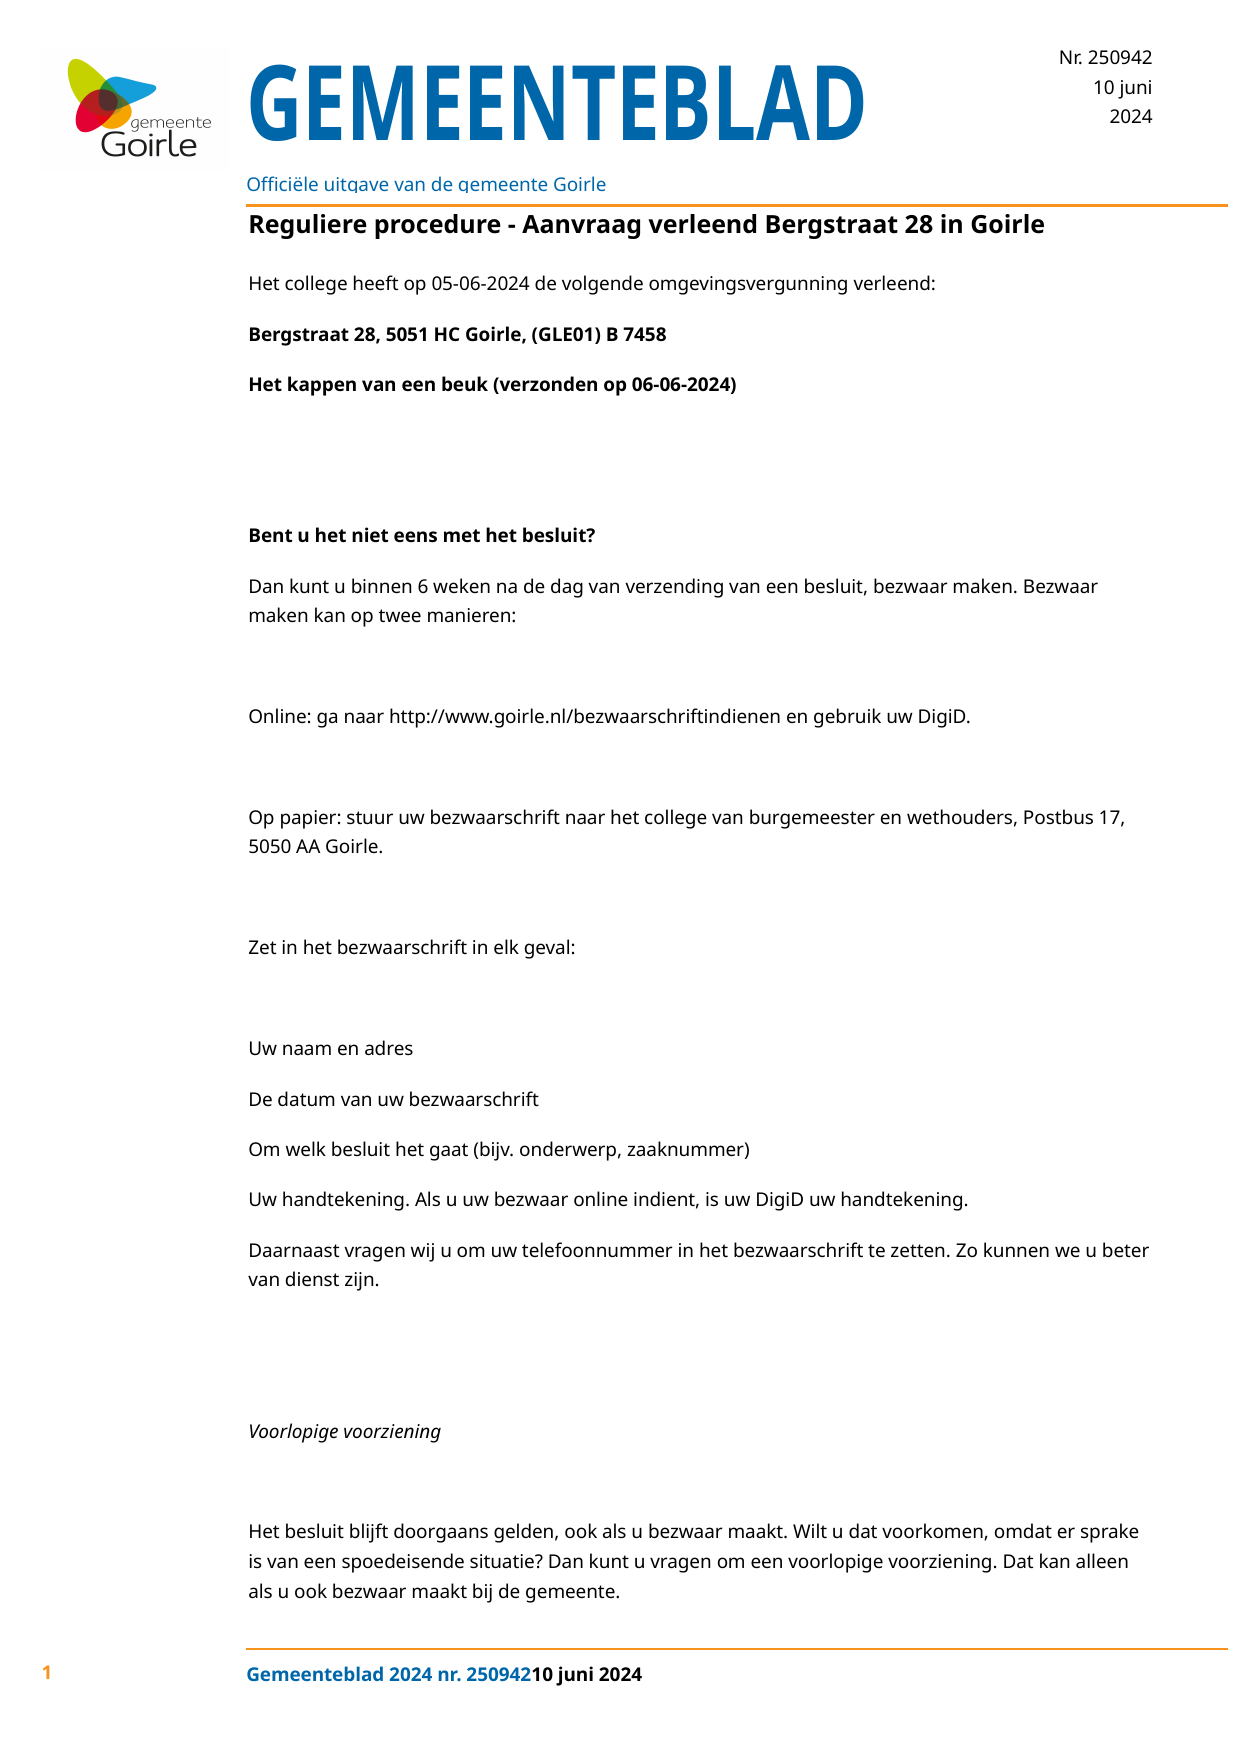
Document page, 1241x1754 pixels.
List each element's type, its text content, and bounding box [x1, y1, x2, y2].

text Uw naam en adres [248, 1035, 1152, 1061]
text Daarnaast vragen wij u om uw telefoonnummer in het bezwaarschrift te zetten. Zo kunnen we u beter van dienst zijn. [248, 1237, 1152, 1292]
text Online: ga naar http://www.goirle.nl/bezwaarschriftindienen en gebruik uw DigiD. [248, 703, 1152, 729]
picture [41, 47, 231, 172]
text Op papier: stuur uw bezwaarschrift naar het college van burgemeester en wethouders, Postbus 17, 5050 AA Goirle. [248, 804, 1152, 859]
text Dan kunt u binnen 6 weken na de dag van verzending van een besluit, bezwaar maken. Bezwaar maken kan op twee manieren: [248, 573, 1152, 628]
text Reguliere procedure - Aanvraag verleend Bergstraat 28 in Goirle [248, 207, 1152, 241]
text Om welk besluit het gaat (bijv. onderwerp, zaaknummer) [248, 1136, 1152, 1162]
text Het college heeft op 05-06-2024 de volgende omgevingsvergunning verleend: [248, 270, 1152, 296]
text Bent u het niet eens met het besluit? [248, 522, 1152, 548]
text Uw handtekening. Als u uw bezwaar online indient, is uw DigiD uw handtekening. [248, 1187, 1152, 1212]
text Bergstraat 28, 5051 HC Goirle, (GLE01) B 7458 [248, 321, 1152, 346]
text Voorlopige voorziening [248, 1418, 1152, 1443]
text Zet in het bezwaarschrift in elk geval: [248, 934, 1152, 960]
text Het kappen van een beuk (verzonden op 06-06-2024) [248, 371, 1152, 397]
text De datum van uw bezwaarschrift [248, 1086, 1152, 1111]
text Het besluit blijft doorgaans gelden, ook als u bezwaar maakt. Wilt u dat voorkomen, omdat er sprake is van een spoedeisende situatie? Dan kunt u vragen om een voorlopige voorziening. Dat kan alleen als u ook bezwaar maakt bij de gemeente. [248, 1519, 1152, 1603]
